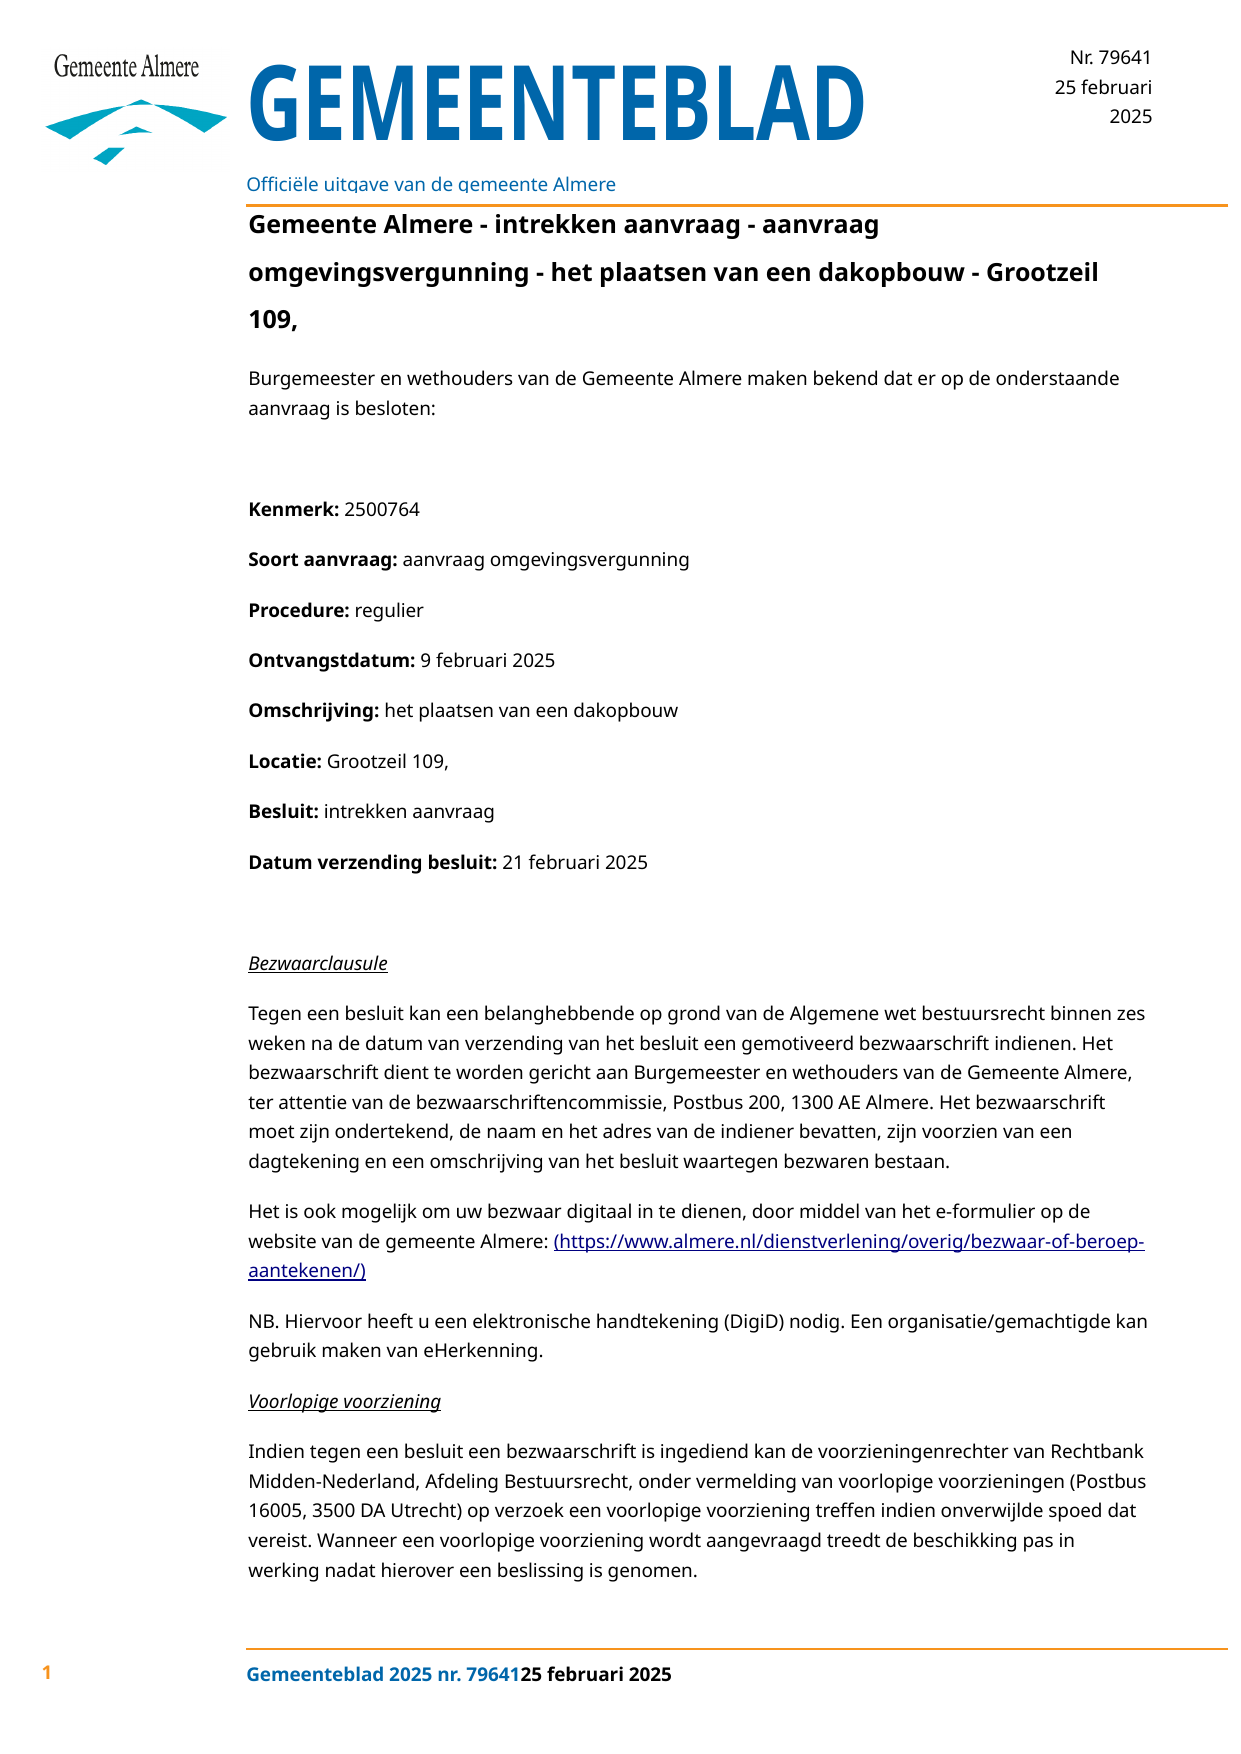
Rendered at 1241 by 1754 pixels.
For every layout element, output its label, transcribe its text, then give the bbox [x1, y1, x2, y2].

text Datum verzending besluit: 21 februari 2025 [248, 849, 1152, 874]
text Kenmerk: 2500764 [248, 496, 1152, 522]
text Omschrijving: het plaatsen van een dakopbouw [248, 698, 1152, 723]
text Gemeente Almere - intrekken aanvraag - aanvraag omgevingsvergunning - het plaatsen van een dakopbouw - Grootzeil 109, [248, 207, 1152, 336]
text NB. Hiervoor heeft u een elektronische handtekening (DigiD) nodig. Een organisatie/gemachtigde kan gebruik maken van eHerkenning. [248, 1308, 1152, 1363]
text Het is ook mogelijk om uw bezwaar digitaal in te dienen, door middel van het e-formulier op de website van de gemeente Almere: (https://www.almere.nl/dienstverlening/overig/bezwaar-of-beroep-aantekenen/) [248, 1198, 1152, 1283]
text Tegen een besluit kan een belanghebbende op grond van de Algemene wet bestuursrecht binnen zes weken na de datum van verzending van het besluit een gemotiveerd bezwaarschrift indienen. Het bezwaarschrift dient te worden gericht aan Burgemeester en wethouders van de Gemeente Almere, ter attentie van de bezwaarschriftencommissie, Postbus 200, 1300 AE Almere. Het bezwaarschrift moet zijn ondertekend, de naam en het adres van de indiener bevatten, zijn voorzien van een dagtekening en een omschrijving van het besluit waartegen bezwaren bestaan. [248, 1000, 1152, 1174]
text Locatie: Grootzeil 109, [248, 748, 1152, 774]
text Soort aanvraag: aanvraag omgevingsvergunning [248, 546, 1152, 572]
text Bezwaarclausule [248, 950, 1152, 975]
picture [41, 47, 231, 172]
text Voorlopige voorziening [248, 1388, 1152, 1414]
text Besluit: intrekken aanvraag [248, 798, 1152, 824]
text Procedure: regulier [248, 597, 1152, 622]
text Burgemeester en wethouders van de Gemeente Almere maken bekend dat er op de onderstaande aanvraag is besloten: [248, 366, 1152, 421]
text Ontvangstdatum: 9 februari 2025 [248, 647, 1152, 673]
text Indien tegen een besluit een bezwaarschrift is ingediend kan de voorzieningenrechter van Rechtbank Midden-Nederland, Afdeling Bestuursrecht, onder vermelding van voorlopige voorzieningen (Postbus 16005, 3500 DA Utrecht) op verzoek een voorlopige voorziening treffen indien onverwijlde spoed dat vereist. Wanneer een voorlopige voorziening wordt aangevraagd treedt de beschikking pas in werking nadat hierover een beslissing is genomen. [248, 1438, 1152, 1582]
